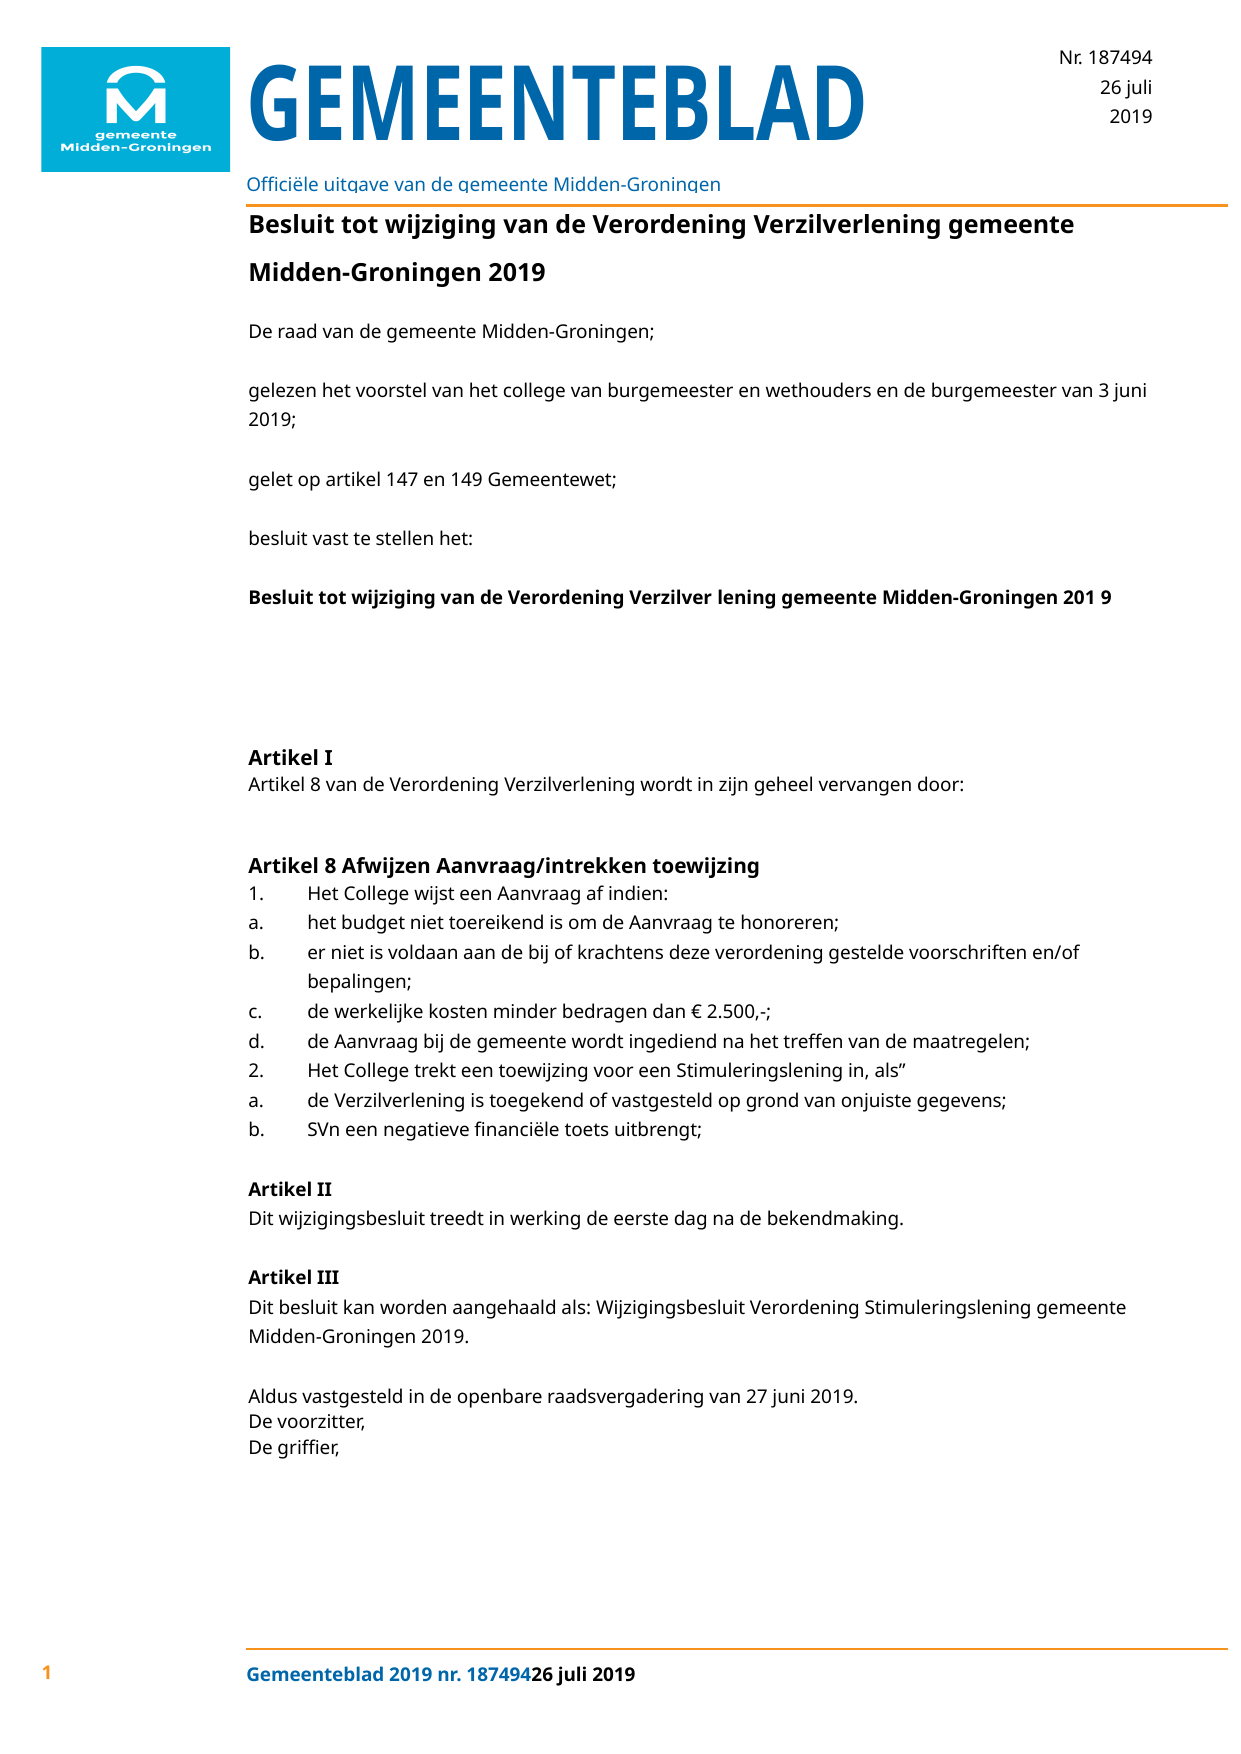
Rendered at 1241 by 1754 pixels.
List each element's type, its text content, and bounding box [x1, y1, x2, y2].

text gelezen het voorstel van het college van burgemeester en wethouders en de burgemeester van 3 juni 2019; [248, 377, 1152, 432]
text Artikel 8 van de Verordening Verzilverlening wordt in zijn geheel vervangen door: [248, 771, 1152, 797]
text Artikel I [248, 743, 1152, 771]
text De voorzitter, [248, 1408, 1152, 1434]
list de Verzilverlening is toegekend of vastgesteld op grond van onjuiste gegevens; [248, 1087, 1152, 1113]
text Artikel II [248, 1176, 1152, 1201]
text Artikel 8 Afwijzen Aanvraag/intrekken toewijzing [248, 851, 1152, 880]
list de Aanvraag bij de gemeente wordt ingediend na het treffen van de maatregelen; [248, 1028, 1152, 1053]
text Besluit tot wijziging van de Verordening Verzilverlening gemeente Midden-Groningen 2019 [248, 207, 1152, 288]
picture [107, 89, 165, 122]
text Artikel III [248, 1264, 1152, 1290]
text besluit vast te stellen het: [248, 525, 1152, 551]
list het budget niet toereikend is om de Aanvraag te honoreren; [248, 909, 1152, 935]
list de werkelijke kosten minder bedragen dan € 2.500,-; [248, 998, 1152, 1024]
text Dit besluit kan worden aangehaald als: Wijzigingsbesluit Verordening Stimuleringslening gemeente Midden-Groningen 2019. [248, 1294, 1152, 1349]
text Dit wijzigingsbesluit treedt in werking de eerste dag na de bekendmaking. [248, 1205, 1152, 1231]
list SVn een negatieve financiële toets uitbrengt; [248, 1117, 1152, 1142]
text De raad van de gemeente Midden-Groningen; [248, 318, 1152, 344]
text Aldus vastgesteld in de openbare raadsvergadering van 27 juni 2019. [248, 1383, 1152, 1408]
list Het College wijst een Aanvraag af indien: [248, 880, 1152, 906]
text Besluit tot wijziging van de Verordening Verzilver lening gemeente Midden-Groningen 201 9 [248, 584, 1152, 610]
text De griffier, [248, 1434, 1152, 1460]
picture [184, 146, 190, 153]
text gelet op artikel 147 en 149 Gemeentewet; [248, 466, 1152, 492]
list Het College trekt een toewijzing voor een Stimuleringslening in, als” [248, 1057, 1152, 1083]
picture [108, 66, 164, 82]
list er niet is voldaan aan de bij of krachtens deze verordening gestelde voorschriften en/of bepalingen; [248, 939, 1152, 994]
